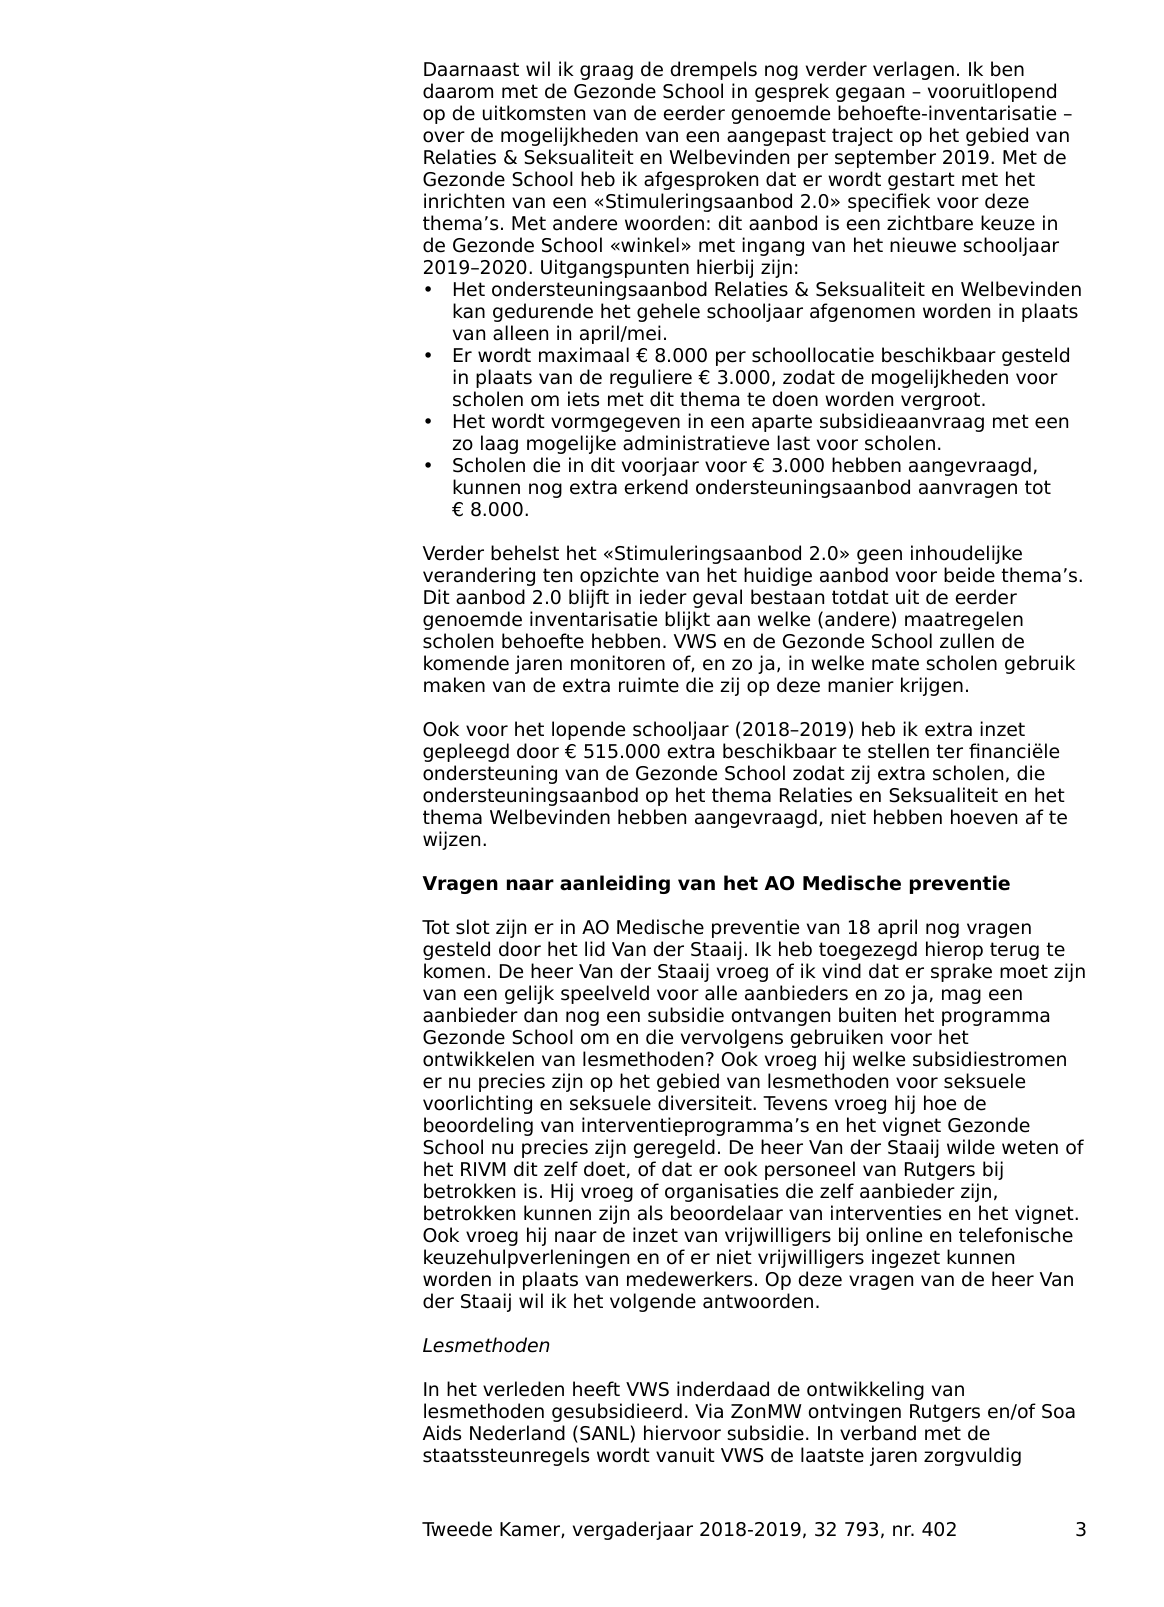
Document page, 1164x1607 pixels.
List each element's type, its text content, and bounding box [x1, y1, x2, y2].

text Ook voor het lopende schooljaar (2018–2019) heb ik extra inzet gepleegd door € 515.000 extra beschikbaar te stellen ter financiële ondersteuning van de Gezonde School zodat zij extra scholen, die ondersteuningsaanbod op het thema Relaties en Seksualiteit en het thema Welbevinden hebben aangevraagd, niet hebben hoeven af te wijzen. [422, 719, 1087, 851]
text • Er wordt maximaal € 8.000 per schoollocatie beschikbaar gesteld in plaats van de reguliere € 3.000, zodat de mogelijkheden voor scholen om iets met dit thema te doen worden vergroot. [422, 345, 1087, 411]
text • Het wordt vormgegeven in een aparte subsidieaanvraag met een zo laag mogelijke administratieve last voor scholen. [422, 411, 1087, 455]
subtitle Lesmethoden [422, 1335, 1087, 1357]
text Tot slot zijn er in AO Medische preventie van 18 april nog vragen gesteld door het lid Van der Staaij. Ik heb toegezegd hierop terug te komen. De heer Van der Staaij vroeg of ik vind dat er sprake moet zijn van een gelijk speelveld voor alle aanbieders en zo ja, mag een aanbieder dan nog een subsidie ontvangen buiten het programma Gezonde School om en die vervolgens gebruiken voor het ontwikkelen van lesmethoden? Ook vroeg hij welke subsidiestromen er nu precies zijn op het gebied van lesmethoden voor seksuele voorlichting en seksuele diversiteit. Tevens vroeg hij hoe de beoordeling van interventieprogramma’s en het vignet Gezonde School nu precies zijn geregeld. De heer Van der Staaij wilde weten of het RIVM dit zelf doet, of dat er ook personeel van Rutgers bij betrokken is. Hij vroeg of organisaties die zelf aanbieder zijn, betrokken kunnen zijn als beoordelaar van interventies en het vignet. Ook vroeg hij naar de inzet van vrijwilligers bij online en telefonische keuzehulpverleningen en of er niet vrijwilligers ingezet kunnen worden in plaats van medewerkers. Op deze vragen van de heer Van der Staaij wil ik het volgende antwoorden. [422, 917, 1087, 1313]
text • Scholen die in dit voorjaar voor € 3.000 hebben aangevraagd, kunnen nog extra erkend ondersteuningsaanbod aanvragen tot € 8.000. [422, 455, 1087, 521]
text Verder behelst het «Stimuleringsaanbod 2.0» geen inhoudelijke verandering ten opzichte van het huidige aanbod voor beide thema’s. Dit aanbod 2.0 blijft in ieder geval bestaan totdat uit de eerder genoemde inventarisatie blijkt aan welke (andere) maatregelen scholen behoefte hebben. VWS en de Gezonde School zullen de komende jaren monitoren of, en zo ja, in welke mate scholen gebruik maken van de extra ruimte die zij op deze manier krijgen. [422, 543, 1087, 697]
subtitle Vragen naar aanleiding van het AO Medische preventie [422, 873, 1087, 895]
text • Het ondersteuningsaanbod Relaties & Seksualiteit en Welbevinden kan gedurende het gehele schooljaar afgenomen worden in plaats van alleen in april/mei. [422, 279, 1087, 345]
text In het verleden heeft VWS inderdaad de ontwikkeling van lesmethoden gesubsidieerd. Via ZonMW ontvingen Rutgers en/of Soa Aids Nederland (SANL) hiervoor subsidie. In verband met de staatssteunregels wordt vanuit VWS de laatste jaren zorgvuldig [422, 1379, 1087, 1467]
text Daarnaast wil ik graag de drempels nog verder verlagen. Ik ben daarom met de Gezonde School in gesprek gegaan – vooruitlopend op de uitkomsten van de eerder genoemde behoefte-inventarisatie – over de mogelijkheden van een aangepast traject op het gebied van Relaties & Seksualiteit en Welbevinden per september 2019. Met de Gezonde School heb ik afgesproken dat er wordt gestart met het inrichten van een «Stimuleringsaanbod 2.0» specifiek voor deze thema’s. Met andere woorden: dit aanbod is een zichtbare keuze in de Gezonde School «winkel» met ingang van het nieuwe schooljaar 2019–2020. Uitgangspunten hierbij zijn: [422, 59, 1087, 279]
